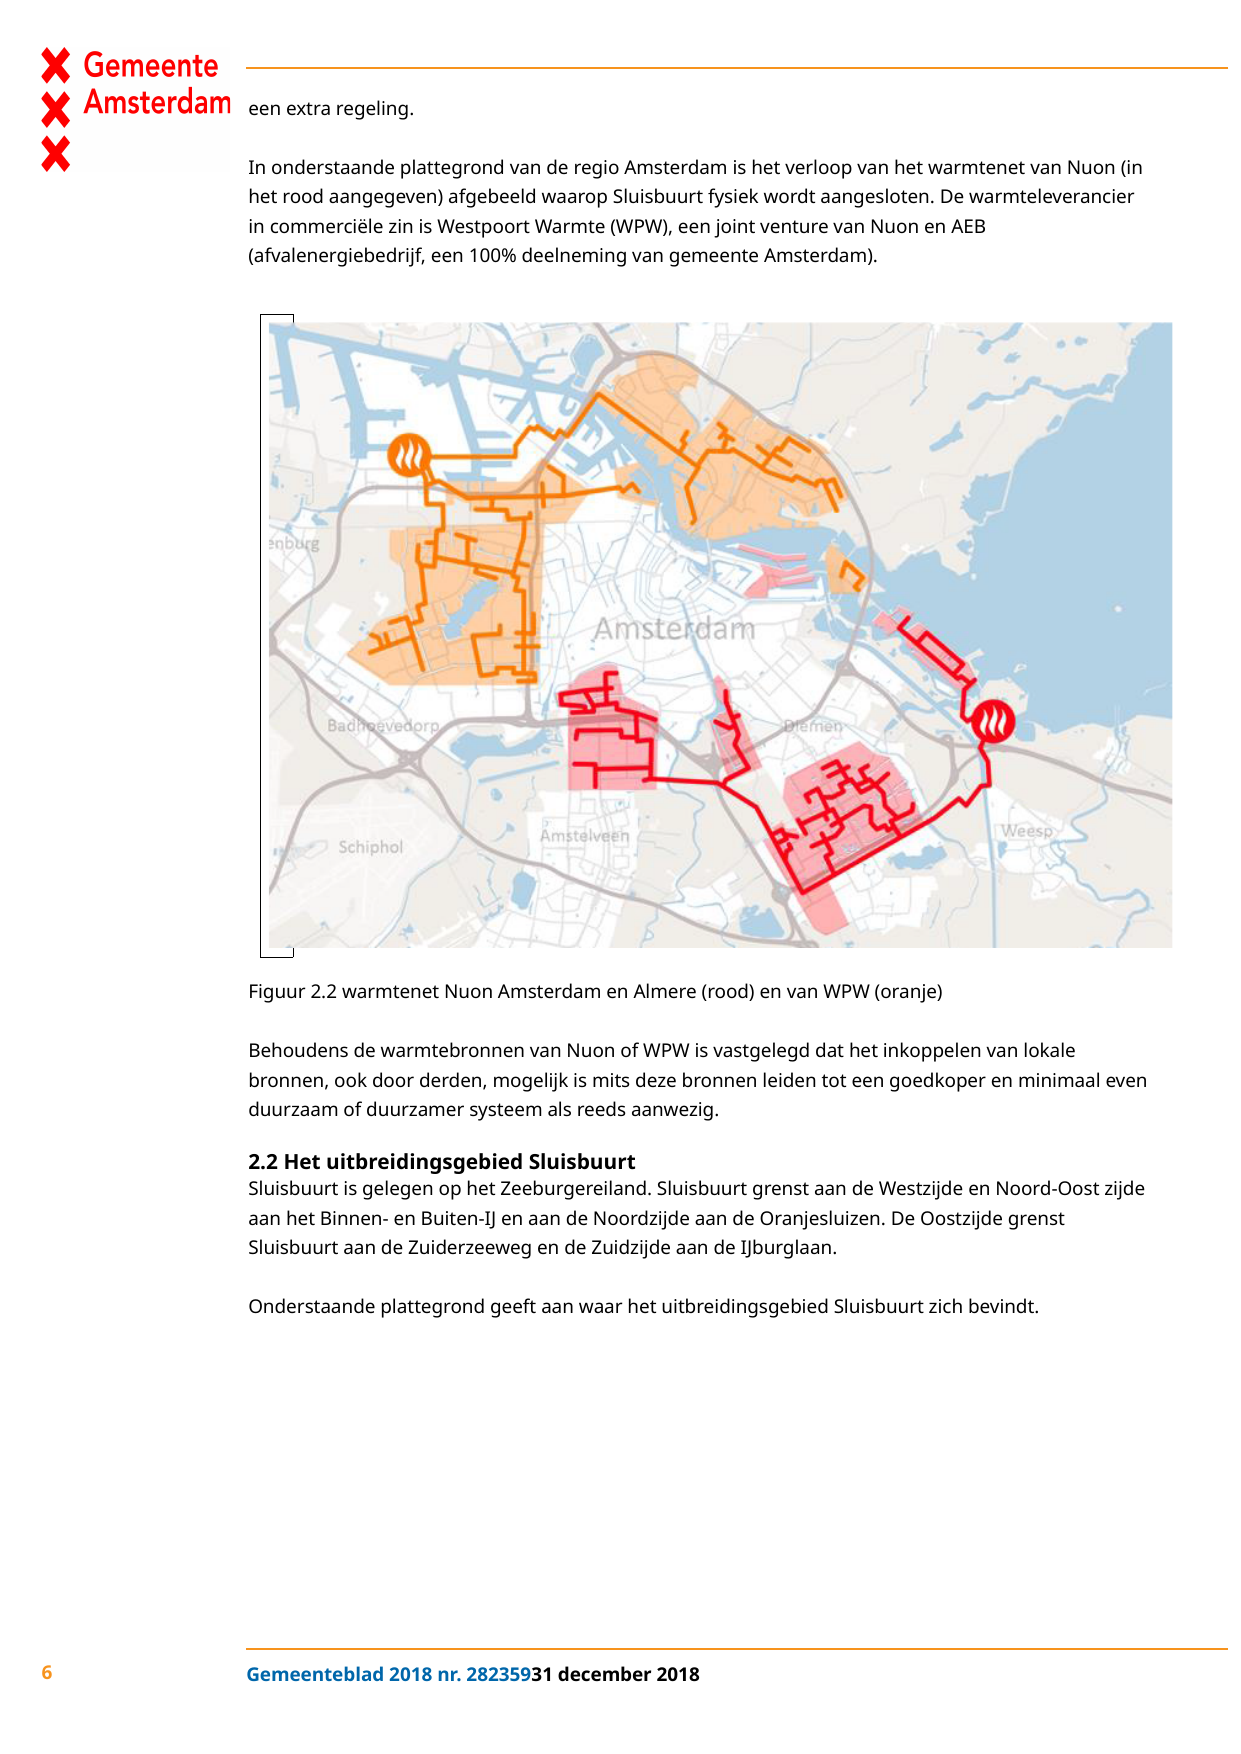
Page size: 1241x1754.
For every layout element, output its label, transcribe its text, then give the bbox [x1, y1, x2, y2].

picture [41, 47, 231, 172]
text Onderstaande plattegrond geeft aan waar het uitbreidingsgebied Sluisbuurt zich bevindt. [248, 1294, 1152, 1319]
text Behoudens de warmtebronnen van Nuon of WPW is vastgelegd dat het inkoppelen van lokale bronnen, ook door derden, mogelijk is mits deze bronnen leiden tot een goedkoper en minimaal even duurzaam of duurzamer systeem als reeds aanwezig. [248, 1037, 1152, 1122]
text een extra regeling. [248, 95, 1152, 121]
text 2.2 Het uitbreidingsgebied Sluisbuurt [248, 1147, 1152, 1175]
picture [268, 322, 1173, 948]
text In onderstaande plattegrond van de regio Amsterdam is het verloop van het warmtenet van Nuon (in het rood aangegeven) afgebeeld waarop Sluisbuurt fysiek wordt aangesloten. De warmteleverancier in commerciële zin is Westpoort Warmte (WPW), een joint venture van Nuon en AEB (afvalenergiebedrijf, een 100% deelneming van gemeente Amsterdam). [248, 154, 1152, 268]
text Sluisbuurt is gelegen op het Zeeburgereiland. Sluisbuurt grenst aan de Westzijde en Noord-Oost zijde aan het Binnen- en Buiten-IJ en aan de Noordzijde aan de Oranjesluizen. De Oostzijde grenst Sluisbuurt aan de Zuiderzeeweg en de Zuidzijde aan de IJburglaan. [248, 1175, 1152, 1260]
text Figuur 2.2 warmtenet Nuon Amsterdam en Almere (rood) en van WPW (oranje) [248, 978, 1152, 1004]
